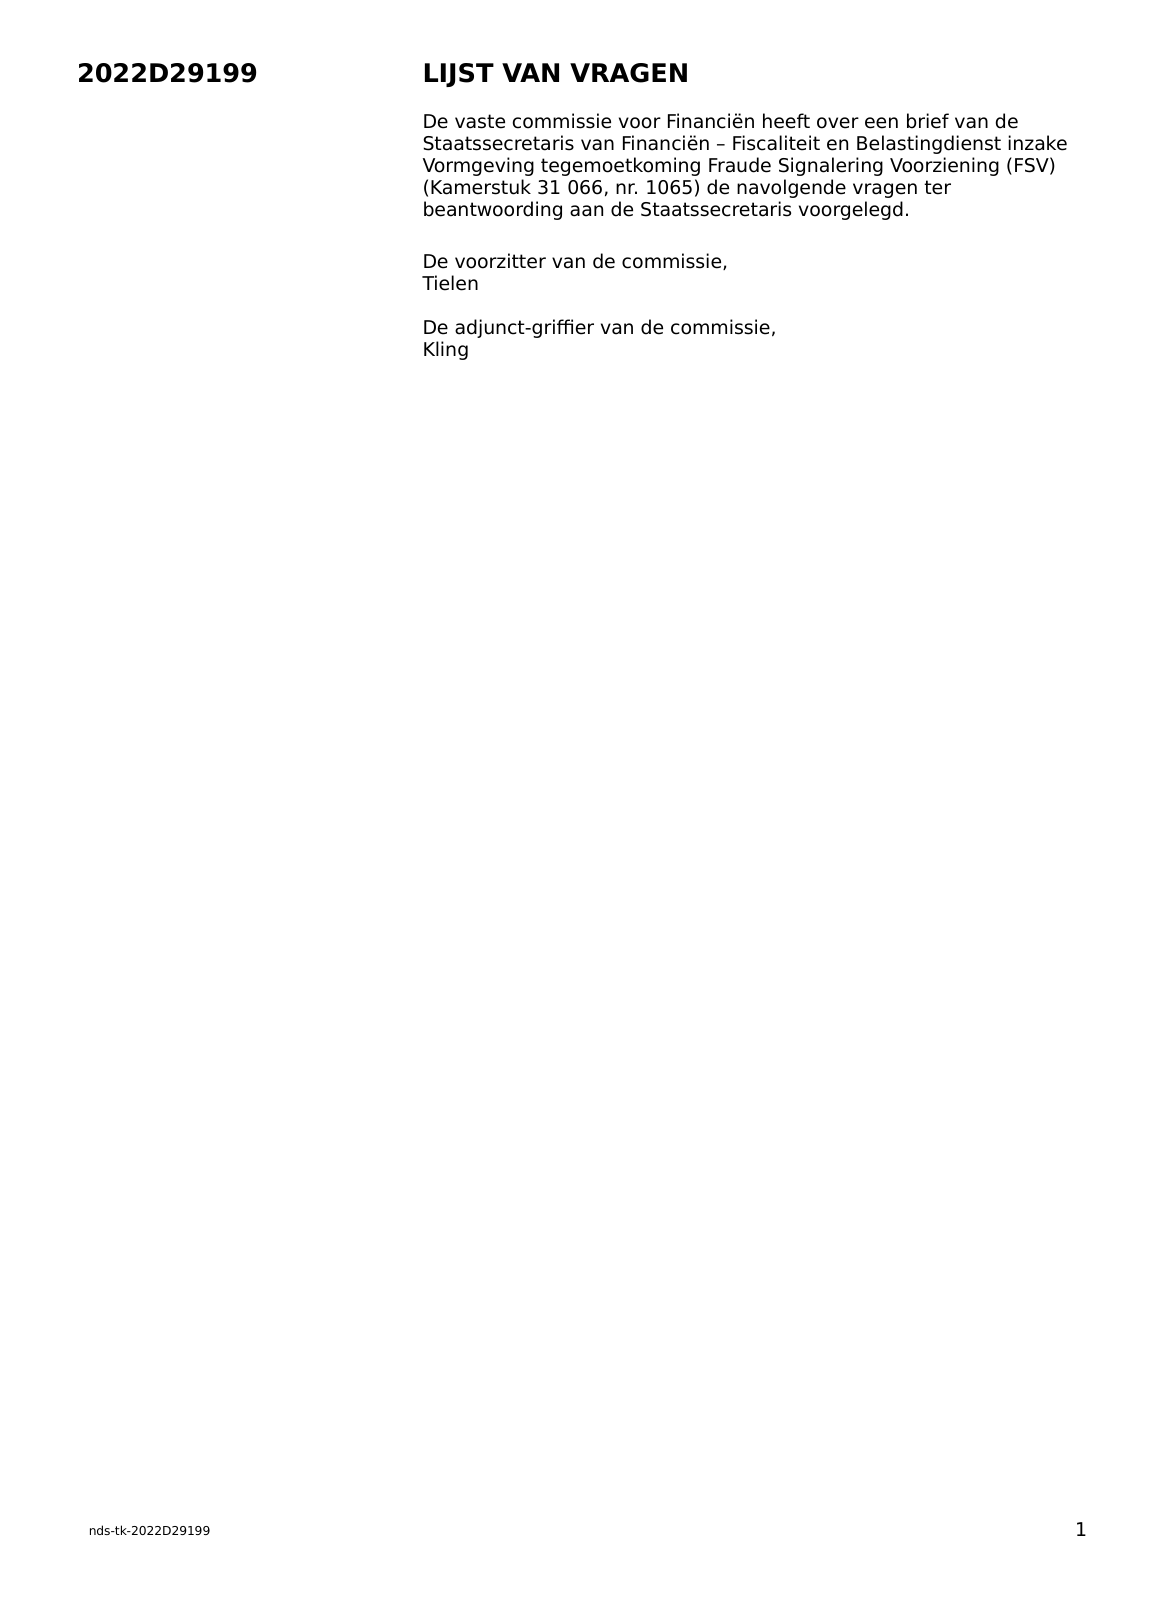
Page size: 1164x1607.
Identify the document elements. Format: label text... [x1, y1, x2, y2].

text 2022D29199 LIJST VAN VRAGEN [77, 59, 1087, 89]
text nds-tk-2022D29199 [88, 1524, 323, 1538]
text De voorzitter van de commissie, Tielen [422, 251, 1087, 295]
text De adjunct-griffier van de commissie, Kling [422, 317, 1087, 361]
text De vaste commissie voor Financiën heeft over een brief van de Staatssecretaris van Financiën – Fiscaliteit en Belastingdienst inzake Vormgeving tegemoetkoming Fraude Signalering Voorziening (FSV) (Kamerstuk 31 066, nr. 1065) de navolgende vragen ter beantwoording aan de Staatssecretaris voorgelegd. [422, 111, 1087, 221]
